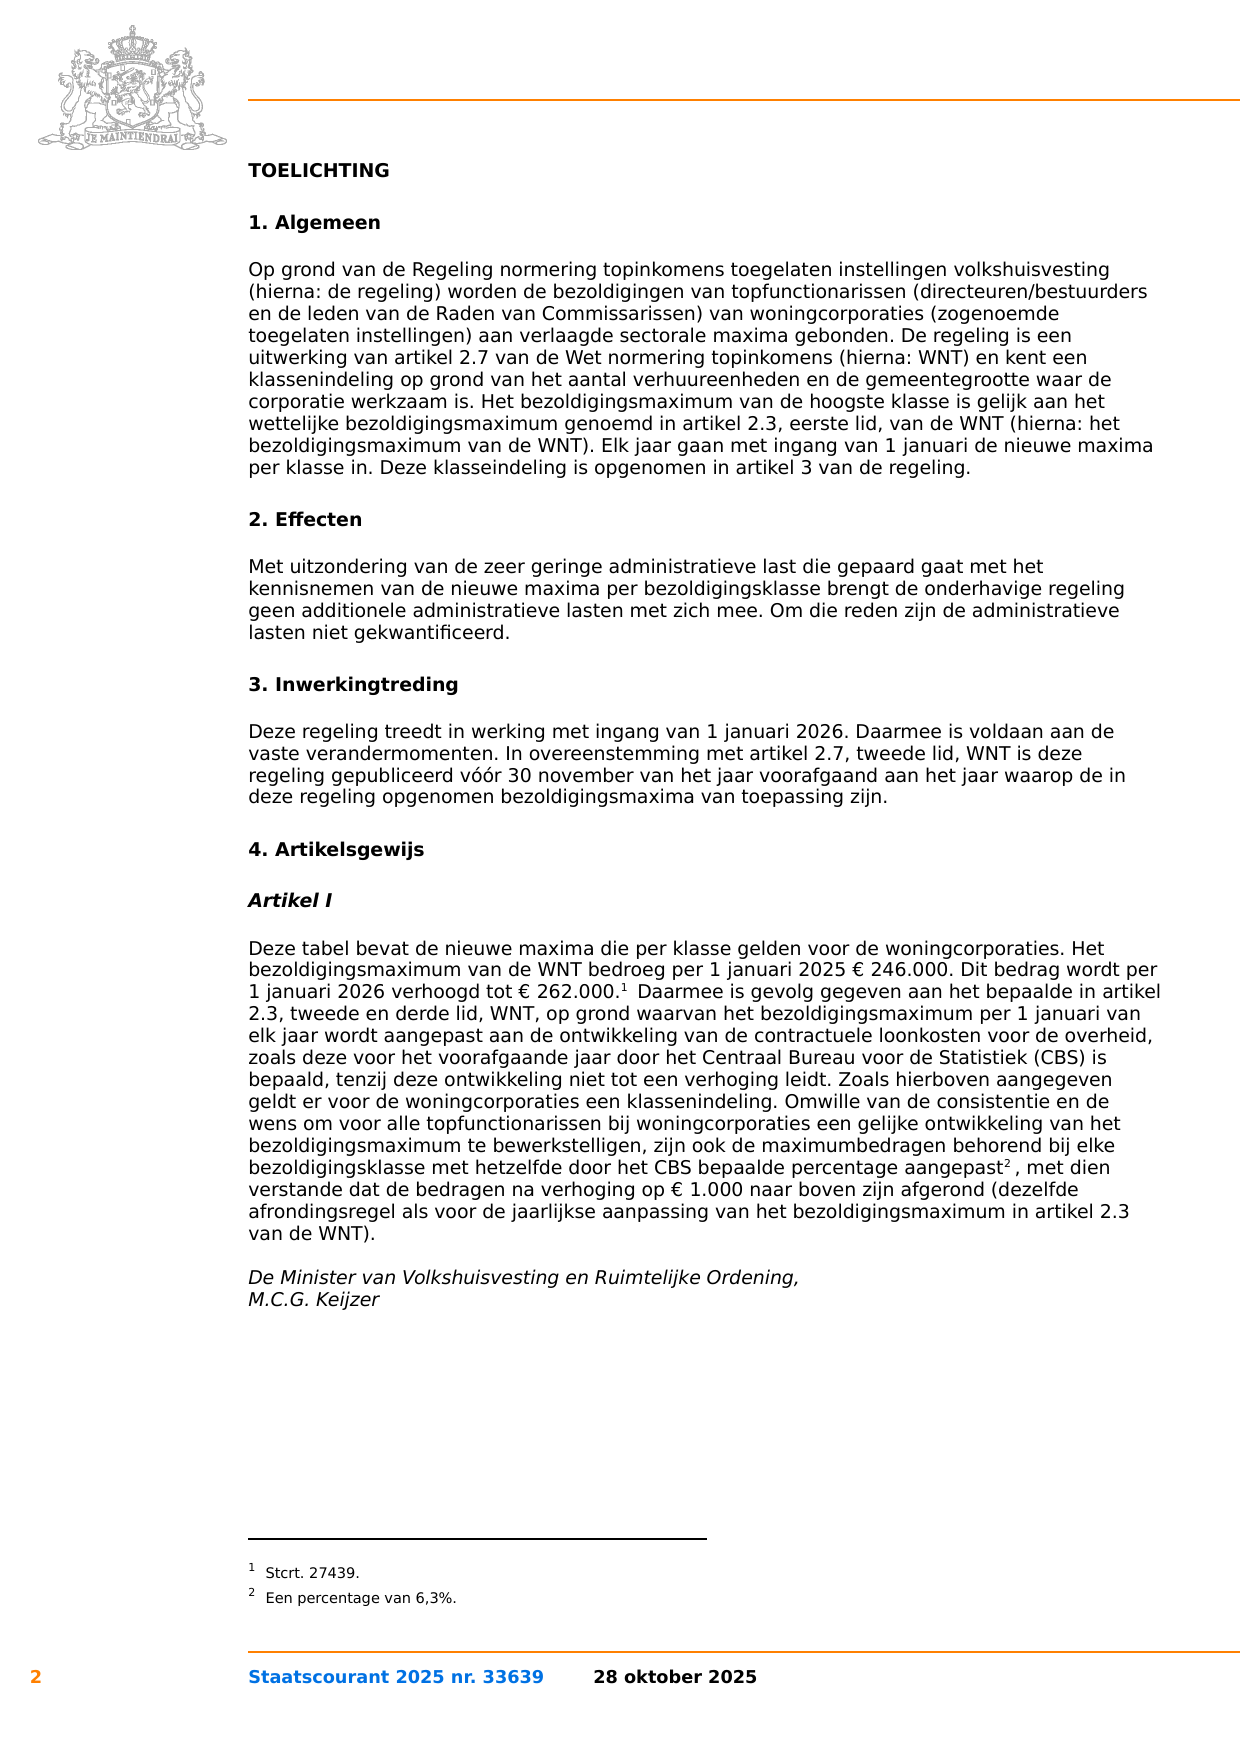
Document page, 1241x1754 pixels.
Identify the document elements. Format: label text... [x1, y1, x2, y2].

subtitle Artikel I [248, 890, 1163, 912]
subtitle TOELICHTING [248, 160, 1163, 182]
picture [38, 25, 227, 150]
text De Minister van Volkshuisvesting en Ruimtelijke Ordening, M.C.G. Keijzer [248, 1267, 1163, 1311]
text Stcrt. 27439. [248, 1561, 1163, 1583]
text Met uitzondering van de zeer geringe administratieve last die gepaard gaat met het kennisnemen van de nieuwe maxima per bezoldigingsklasse brengt de onderhavige regeling geen additionele administratieve lasten met zich mee. Om die reden zijn de administratieve lasten niet gekwantificeerd. [248, 556, 1163, 643]
subtitle 2. Effecten [248, 509, 1163, 531]
subtitle 1. Algemeen [248, 212, 1163, 234]
text Deze tabel bevat de nieuwe maxima die per klasse gelden voor de woningcorporaties. Het bezoldigingsmaximum van de WNT bedroeg per 1 januari 2025 € 246.000. Dit bedrag wordt per 1 januari 2026 verhoogd tot € 262.000. Daarmee is gevolg gegeven aan het bepaalde in artikel 2.3, tweede en derde lid, WNT, op grond waarvan het bezoldigingsmaximum per 1 januari van elk jaar wordt aangepast aan de ontwikkeling van de contractuele loonkosten voor de overheid, zoals deze voor het voorafgaande jaar door het Centraal Bureau voor de Statistiek (CBS) is bepaald, tenzij deze ontwikkeling niet tot een verhoging leidt. Zoals hierboven aangegeven geldt er voor de woningcorporaties een klassenindeling. Omwille van de consistentie en de wens om voor alle topfunctionarissen bij woningcorporaties een gelijke ontwikkeling van het bezoldigingsmaximum te bewerkstelligen, zijn ook de maximumbedragen behorend bij elke bezoldigingsklasse met hetzelfde door het CBS bepaalde percentage aangepast, met dien verstande dat de bedragen na verhoging op € 1.000 naar boven zijn afgerond (dezelfde afrondingsregel als voor de jaarlijkse aanpassing van het bezoldigingsmaximum in artikel 2.3 van de WNT). [248, 937, 1163, 1245]
subtitle 3. Inwerkingtreding [248, 673, 1163, 696]
text Deze regeling treedt in werking met ingang van 1 januari 2026. Daarmee is voldaan aan de vaste verandermomenten. In overeenstemming met artikel 2.7, tweede lid, WNT is deze regeling gepubliceerd vóór 30 november van het jaar voorafgaand aan het jaar waarop de in deze regeling opgenomen bezoldigingsmaxima van toepassing zijn. [248, 721, 1163, 808]
subtitle 4. Artikelsgewijs [248, 838, 1163, 860]
text Een percentage van 6,3%. [248, 1586, 1163, 1608]
text Op grond van de Regeling normering topinkomens toegelaten instellingen volkshuisvesting (hierna: de regeling) worden de bezoldigingen van topfunctionarissen (directeuren/bestuurders en de leden van de Raden van Commissarissen) van woningcorporaties (zogenoemde toegelaten instellingen) aan verlaagde sectorale maxima gebonden. De regeling is een uitwerking van artikel 2.7 van de Wet normering topinkomens (hierna: WNT) en kent een klassenindeling op grond van het aantal verhuureenheden en de gemeentegrootte waar de corporatie werkzaam is. Het bezoldigingsmaximum van de hoogste klasse is gelijk aan het wettelijke bezoldigingsmaximum genoemd in artikel 2.3, eerste lid, van de WNT (hierna: het bezoldigingsmaximum van de WNT). Elk jaar gaan met ingang van 1 januari de nieuwe maxima per klasse in. Deze klasseindeling is opgenomen in artikel 3 van de regeling. [248, 259, 1163, 479]
